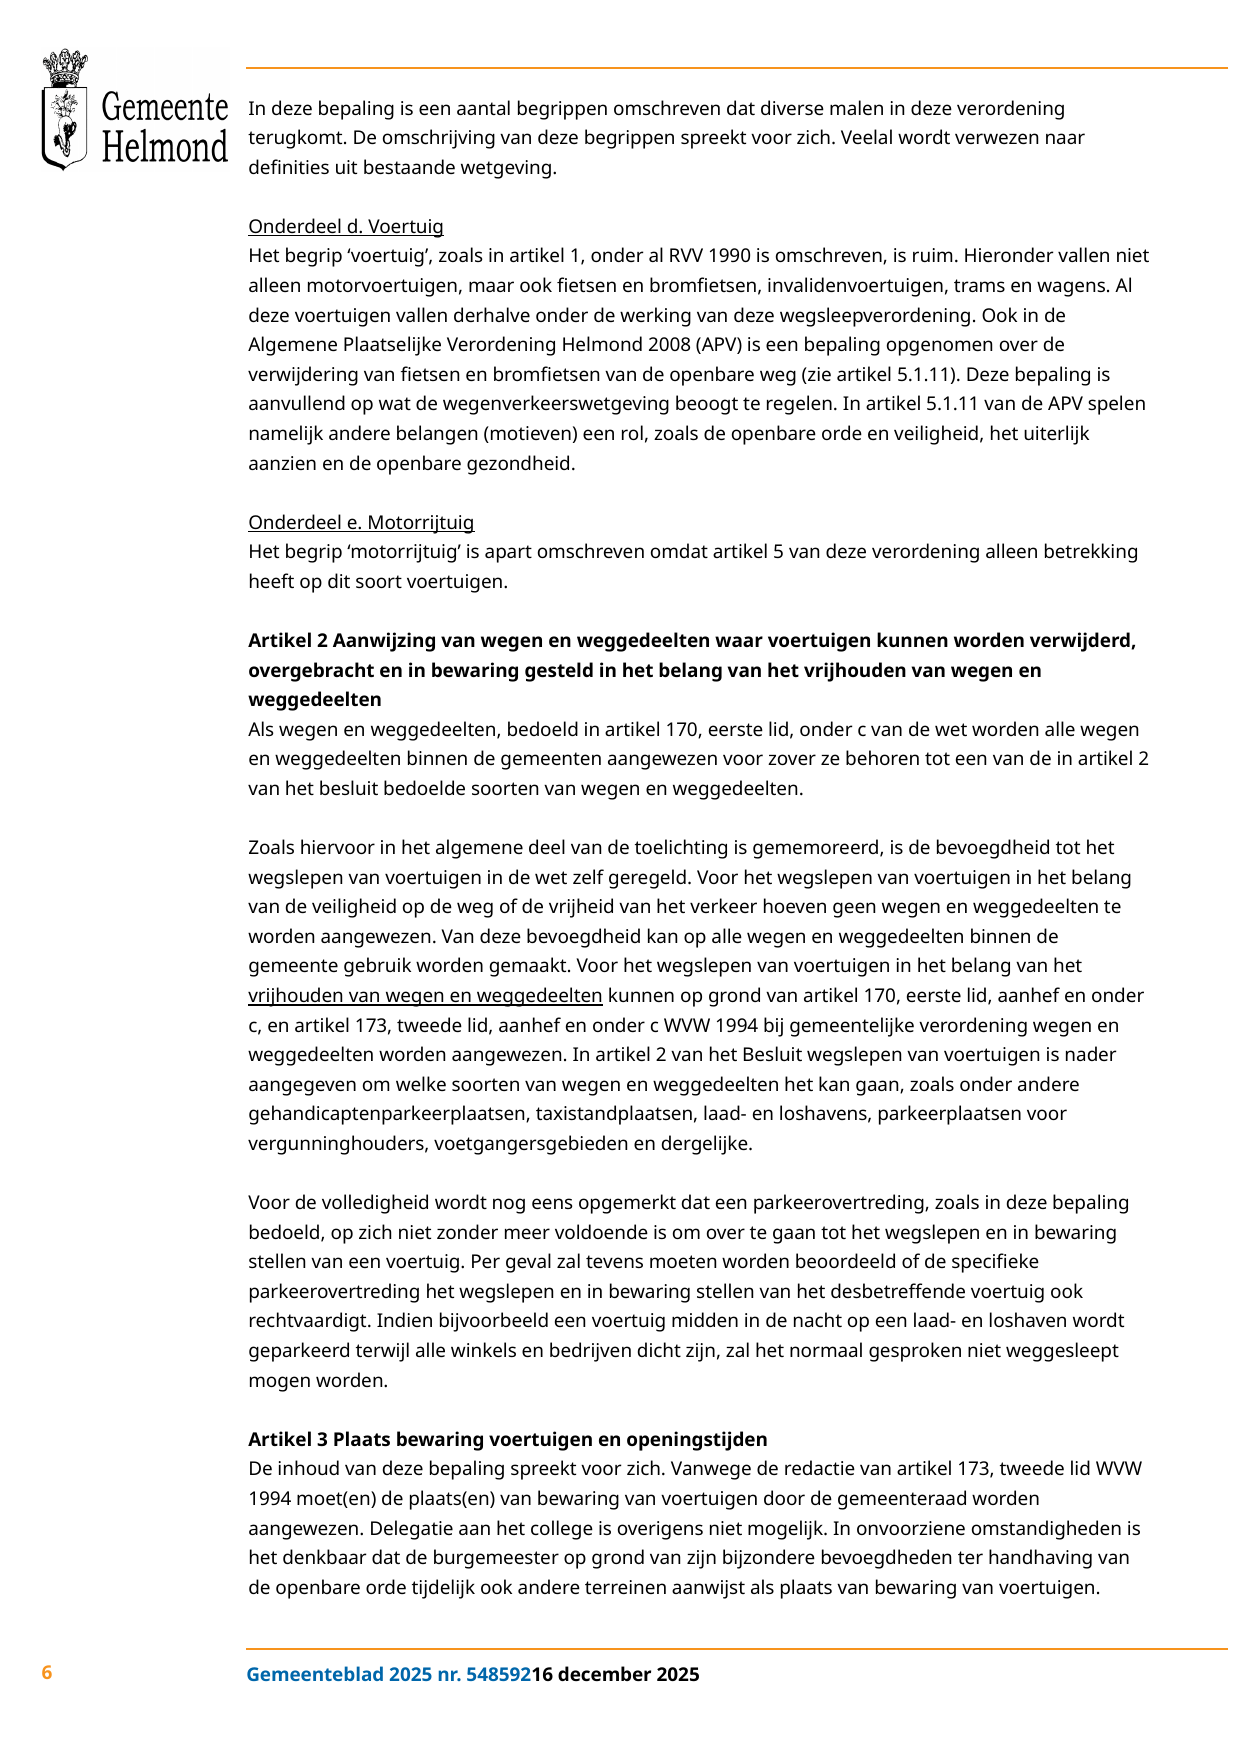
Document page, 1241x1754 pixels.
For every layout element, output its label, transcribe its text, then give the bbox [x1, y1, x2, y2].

text Onderdeel d. Voertuig [248, 213, 1152, 239]
text Als wegen en weggedeelten, bedoeld in artikel 170, eerste lid, onder c van de wet worden alle wegen en weggedeelten binnen de gemeenten aangewezen voor zover ze behoren tot een van de in artikel 2 van het besluit bedoelde soorten van wegen en weggedeelten. [248, 716, 1152, 801]
text Artikel 3 Plaats bewaring voertuigen en openingstijden [248, 1426, 1152, 1452]
text In deze bepaling is een aantal begrippen omschreven dat diverse malen in deze verordening terugkomt. De omschrijving van deze begrippen spreekt voor zich. Veelal wordt verwezen naar definities uit bestaande wetgeving. [248, 95, 1152, 180]
text Voor de volledigheid wordt nog eens opgemerkt dat een parkeerovertreding, zoals in deze bepaling bedoeld, op zich niet zonder meer voldoende is om over te gaan tot het wegslepen en in bewaring stellen van een voertuig. Per geval zal tevens moeten worden beoordeeld of de specifieke parkeerovertreding het wegslepen en in bewaring stellen van het desbetreffende voertuig ook rechtvaardigt. Indien bijvoorbeeld een voertuig midden in de nacht op een laad- en loshaven wordt geparkeerd terwijl alle winkels en bedrijven dicht zijn, zal het normaal gesproken niet weggesleept mogen worden. [248, 1189, 1152, 1393]
picture [41, 47, 231, 172]
text Het begrip ‘motorrijtuig’ is apart omschreven omdat artikel 5 van deze verordening alleen betrekking heeft op dit soort voertuigen. [248, 538, 1152, 594]
text Artikel 2 Aanwijzing van wegen en weggedeelten waar voertuigen kunnen worden verwijderd, overgebracht en in bewaring gesteld in het belang van het vrijhouden van wegen en weggedeelten [248, 627, 1152, 712]
text Het begrip ‘voertuig’, zoals in artikel 1, onder al RVV 1990 is omschreven, is ruim. Hieronder vallen niet alleen motorvoertuigen, maar ook fietsen en bromfietsen, invalidenvoertuigen, trams en wagens. Al deze voertuigen vallen derhalve onder de werking van deze wegsleepverordening. Ook in de Algemene Plaatselijke Verordening Helmond 2008 (APV) is een bepaling opgenomen over de verwijdering van fietsen en bromfietsen van de openbare weg (zie artikel 5.1.11). Deze bepaling is aanvullend op wat de wegenverkeerswetgeving beoogt te regelen. In artikel 5.1.11 van de APV spelen namelijk andere belangen (motieven) een rol, zoals de openbare orde en veiligheid, het uiterlijk aanzien en de openbare gezondheid. [248, 243, 1152, 476]
text Onderdeel e. Motorrijtuig [248, 509, 1152, 535]
text De inhoud van deze bepaling spreekt voor zich. Vanwege de redactie van artikel 173, tweede lid WVW 1994 moet(en) de plaats(en) van bewaring van voertuigen door de gemeenteraad worden aangewezen. Delegatie aan het college is overigens niet mogelijk. In onvoorziene omstandigheden is het denkbaar dat de burgemeester op grond van zijn bijzondere bevoegdheden ter handhaving van de openbare orde tijdelijk ook andere terreinen aanwijst als plaats van bewaring van voertuigen. [248, 1456, 1152, 1600]
text Zoals hiervoor in het algemene deel van de toelichting is gememoreerd, is de bevoegdheid tot het wegslepen van voertuigen in de wet zelf geregeld. Voor het wegslepen van voertuigen in het belang van de veiligheid op de weg of de vrijheid van het verkeer hoeven geen wegen en weggedeelten te worden aangewezen. Van deze bevoegdheid kan op alle wegen en weggedeelten binnen de gemeente gebruik worden gemaakt. Voor het wegslepen van voertuigen in het belang van het vrijhouden van wegen en weggedeelten kunnen op grond van artikel 170, eerste lid, aanhef en onder c, en artikel 173, tweede lid, aanhef en onder c WVW 1994 bij gemeentelijke verordening wegen en weggedeelten worden aangewezen. In artikel 2 van het Besluit wegslepen van voertuigen is nader aangegeven om welke soorten van wegen en weggedeelten het kan gaan, zoals onder andere gehandicaptenparkeerplaatsen, taxistandplaatsen, laad- en loshavens, parkeerplaatsen voor vergunninghouders, voetgangersgebieden en dergelijke. [248, 834, 1152, 1156]
